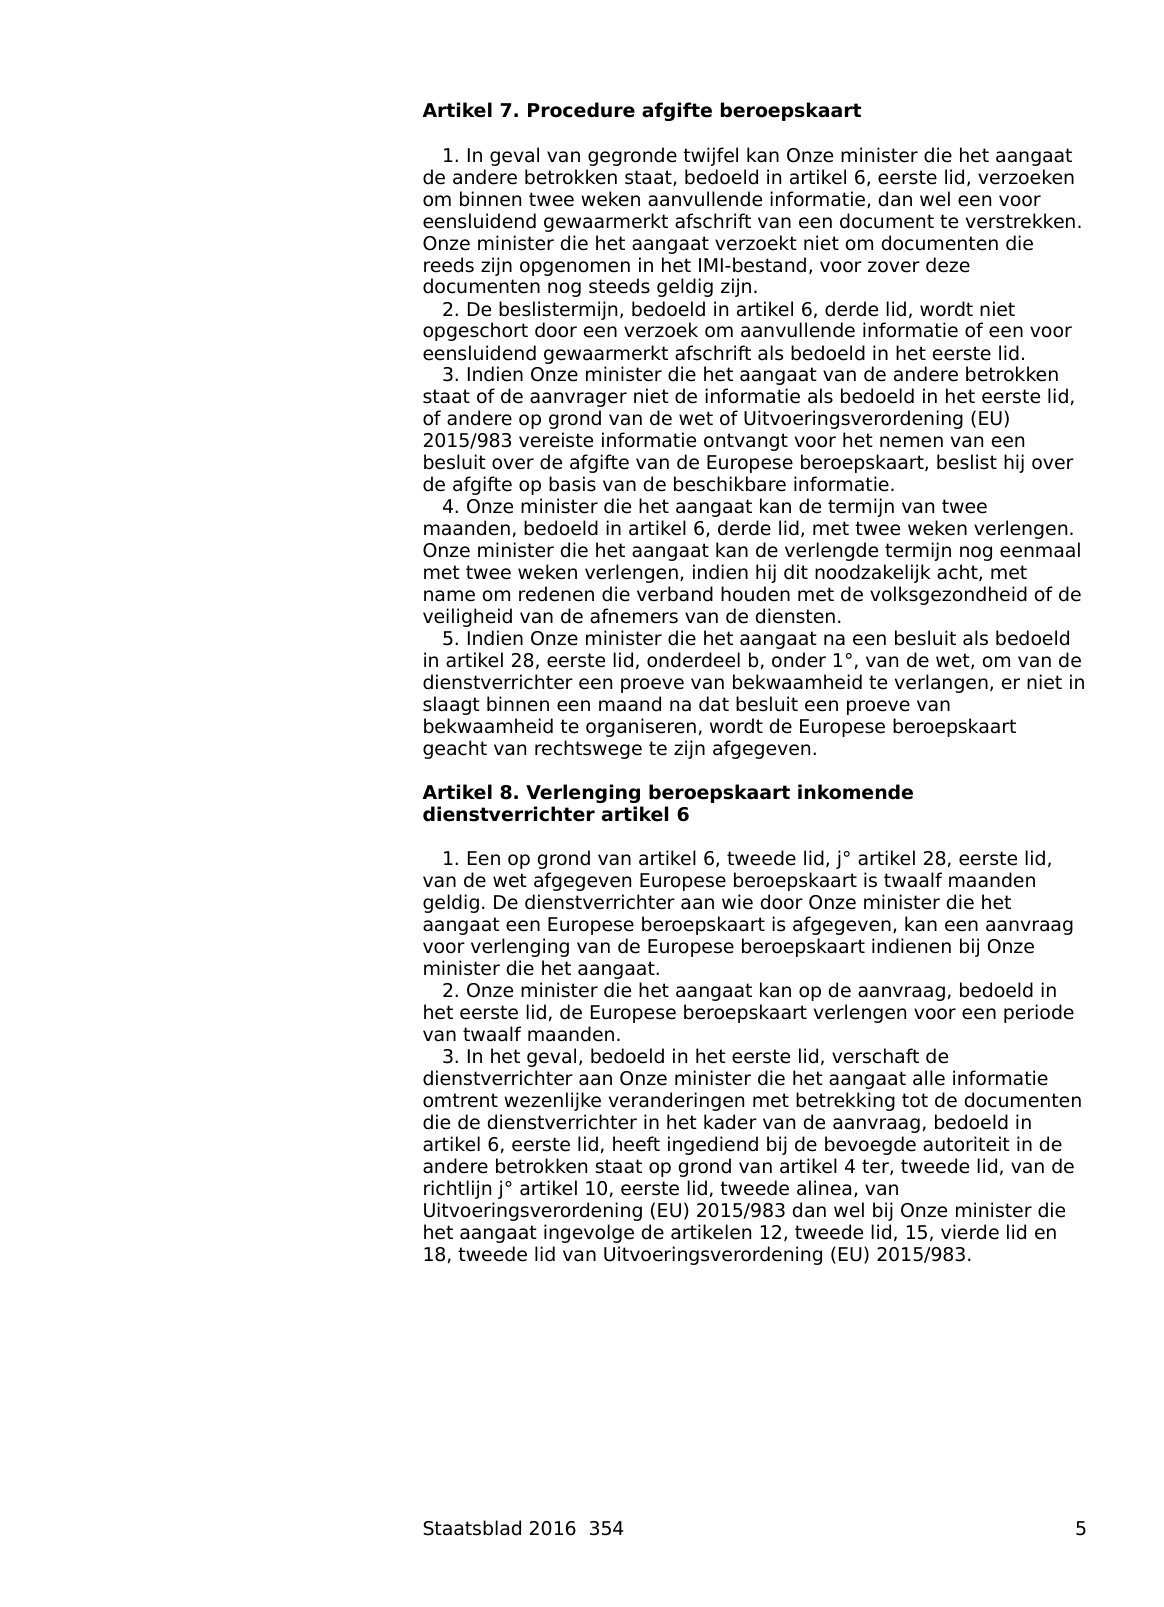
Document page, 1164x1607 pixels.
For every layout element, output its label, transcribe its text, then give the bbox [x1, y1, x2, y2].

text 1. In geval van gegronde twijfel kan Onze minister die het aangaat de andere betrokken staat, bedoeld in artikel 6, eerste lid, verzoeken om binnen twee weken aanvullende informatie, dan wel een voor eensluidend gewaarmerkt afschrift van een document te verstrekken. Onze minister die het aangaat verzoekt niet om documenten die reeds zijn opgenomen in het IMI-bestand, voor zover deze documenten nog steeds geldig zijn. [422, 144, 1087, 298]
text 5. Indien Onze minister die het aangaat na een besluit als bedoeld in artikel 28, eerste lid, onderdeel b, onder 1°, van de wet, om van de dienstverrichter een proeve van bekwaamheid te verlangen, er niet in slaagt binnen een maand na dat besluit een proeve van bekwaamheid te organiseren, wordt de Europese beroepskaart geacht van rechtswege te zijn afgegeven. [422, 628, 1087, 760]
text 2. De beslistermijn, bedoeld in artikel 6, derde lid, wordt niet opgeschort door een verzoek om aanvullende informatie of een voor eensluidend gewaarmerkt afschrift als bedoeld in het eerste lid. [422, 298, 1087, 364]
subtitle Artikel 7. Procedure afgifte beroepskaart [422, 100, 1087, 122]
text 2. Onze minister die het aangaat kan op de aanvraag, bedoeld in het eerste lid, de Europese beroepskaart verlengen voor een periode van twaalf maanden. [422, 980, 1087, 1046]
text 3. Indien Onze minister die het aangaat van de andere betrokken staat of de aanvrager niet de informatie als bedoeld in het eerste lid, of andere op grond van de wet of Uitvoeringsverordening (EU) 2015/983 vereiste informatie ontvangt voor het nemen van een besluit over de afgifte van de Europese beroepskaart, beslist hij over de afgifte op basis van de beschikbare informatie. [422, 364, 1087, 496]
subtitle Artikel 8. Verlenging beroepskaart inkomende dienstverrichter artikel 6 [422, 782, 1087, 826]
text 1. Een op grond van artikel 6, tweede lid, j° artikel 28, eerste lid, van de wet afgegeven Europese beroepskaart is twaalf maanden geldig. De dienstverrichter aan wie door Onze minister die het aangaat een Europese beroepskaart is afgegeven, kan een aanvraag voor verlenging van de Europese beroepskaart indienen bij Onze minister die het aangaat. [422, 848, 1087, 980]
text 4. Onze minister die het aangaat kan de termijn van twee maanden, bedoeld in artikel 6, derde lid, met twee weken verlengen. Onze minister die het aangaat kan de verlengde termijn nog eenmaal met twee weken verlengen, indien hij dit noodzakelijk acht, met name om redenen die verband houden met de volksgezondheid of de veiligheid van de afnemers van de diensten. [422, 496, 1087, 628]
text 3. In het geval, bedoeld in het eerste lid, verschaft de dienstverrichter aan Onze minister die het aangaat alle informatie omtrent wezenlijke veranderingen met betrekking tot de documenten die de dienstverrichter in het kader van de aanvraag, bedoeld in artikel 6, eerste lid, heeft ingediend bij de bevoegde autoriteit in de andere betrokken staat op grond van artikel 4 ter, tweede lid, van de richtlijn j° artikel 10, eerste lid, tweede alinea, van Uitvoeringsverordening (EU) 2015/983 dan wel bij Onze minister die het aangaat ingevolge de artikelen 12, tweede lid, 15, vierde lid en 18, tweede lid van Uitvoeringsverordening (EU) 2015/983. [422, 1046, 1087, 1266]
